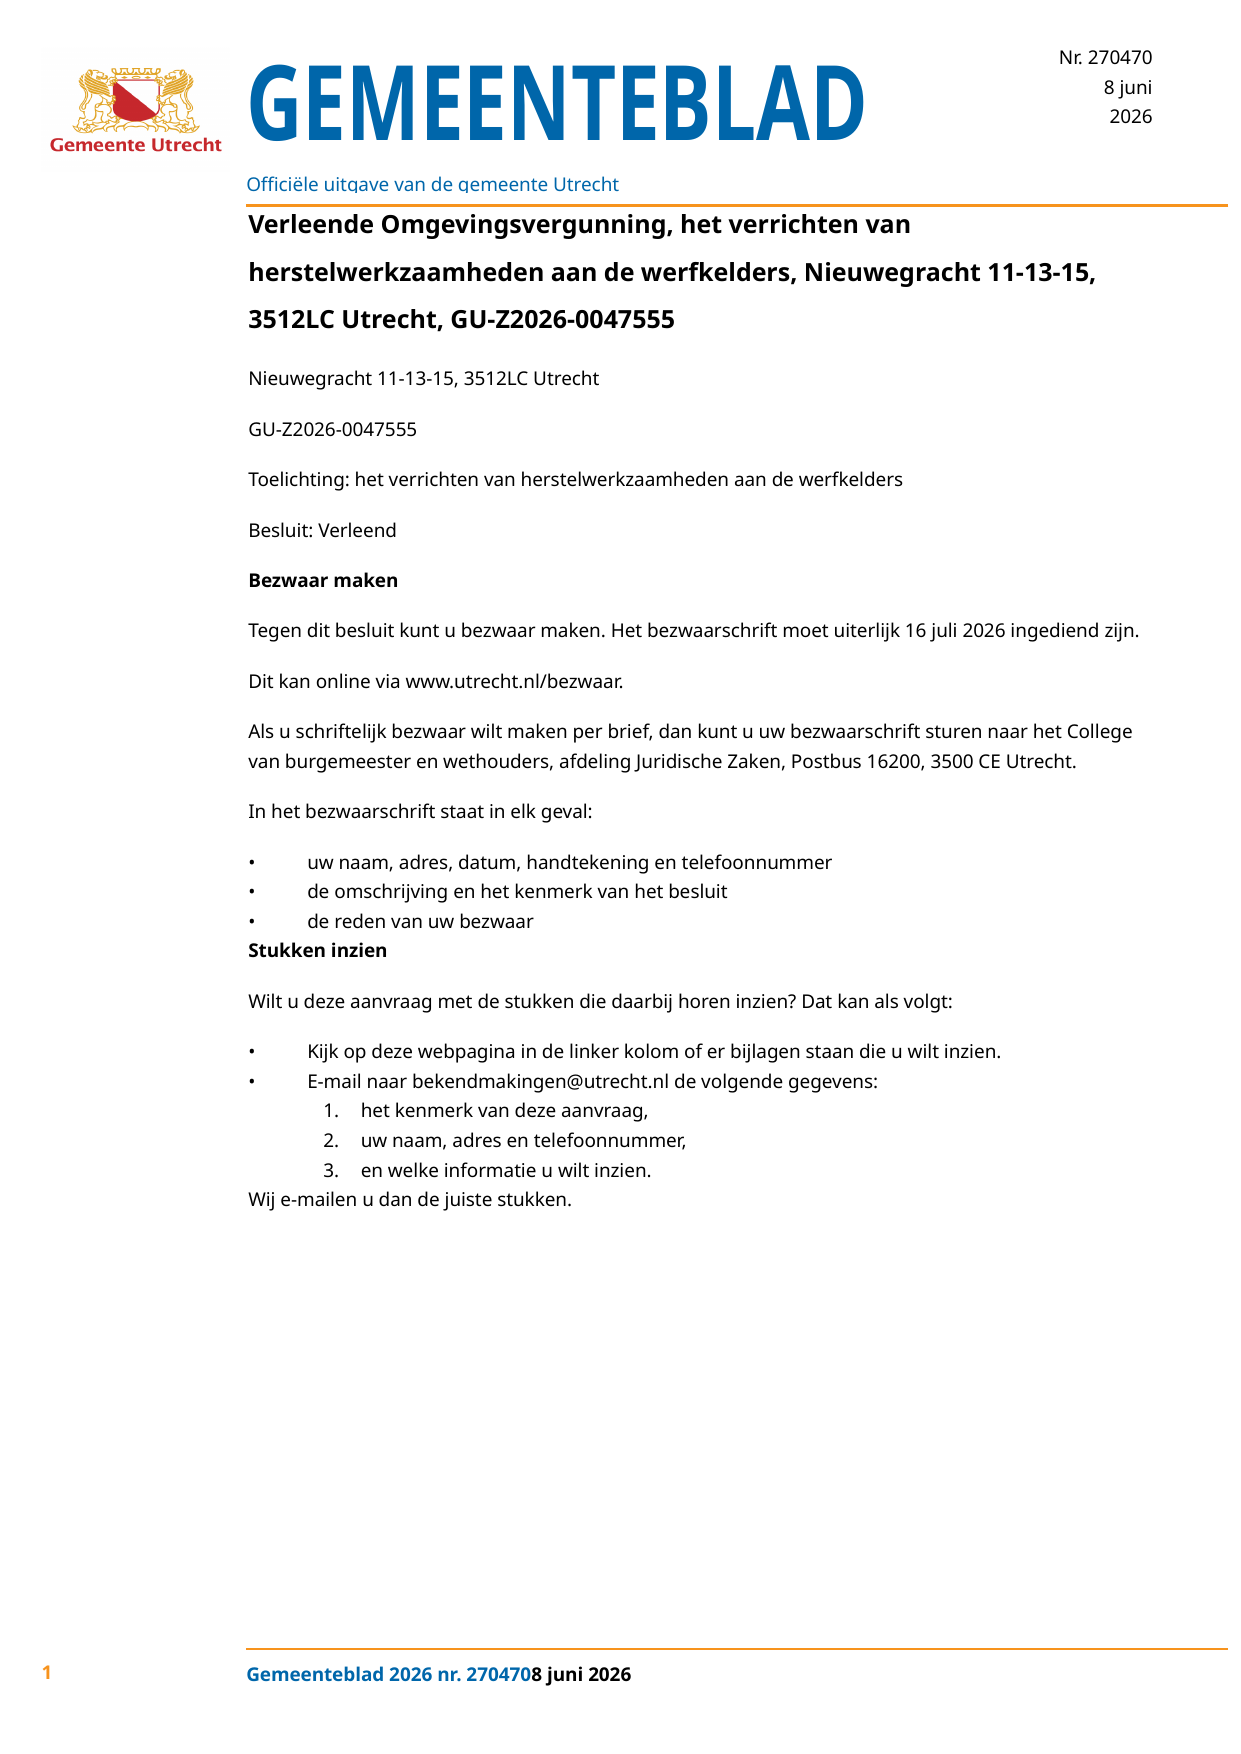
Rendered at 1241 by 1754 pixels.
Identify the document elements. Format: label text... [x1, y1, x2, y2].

text Bezwaar maken [248, 567, 1152, 593]
text Tegen dit besluit kunt u bezwaar maken. Het bezwaarschrift moet uiterlijk 16 juli 2026 ingediend zijn. [248, 618, 1152, 643]
text GU-Z2026-0047555 [248, 416, 1152, 442]
text Toelichting: het verrichten van herstelwerkzaamheden aan de werfkelders [248, 466, 1152, 492]
list uw naam, adres en telefoonnummer, [323, 1127, 1152, 1153]
list E-mail naar bekendmakingen@utrecht.nl de volgende gegevens: [248, 1068, 1152, 1094]
text Wilt u deze aanvraag met de stukken die daarbij horen inzien? Dat kan als volgt: [248, 988, 1152, 1014]
text Besluit: Verleend [248, 517, 1152, 542]
text Dit kan online via www.utrecht.nl/bezwaar. [248, 668, 1152, 694]
picture [41, 47, 231, 172]
list Kijk op deze webpagina in de linker kolom of er bijlagen staan die u wilt inzien. [248, 1038, 1152, 1064]
text Stukken inzien [248, 938, 1152, 963]
list en welke informatie u wilt inzien. [323, 1157, 1152, 1182]
text Verleende Omgevingsvergunning, het verrichten van herstelwerkzaamheden aan de werfkelders, Nieuwegracht 11-13-15, 3512LC Utrecht, GU-Z2026-0047555 [248, 207, 1152, 336]
list het kenmerk van deze aanvraag, [323, 1098, 1152, 1123]
list de omschrijving en het kenmerk van het besluit [248, 878, 1152, 904]
text Als u schriftelijk bezwaar wilt maken per brief, dan kunt u uw bezwaarschrift sturen naar het College van burgemeester en wethouders, afdeling Juridische Zaken, Postbus 16200, 3500 CE Utrecht. [248, 718, 1152, 774]
list uw naam, adres, datum, handtekening en telefoonnummer [248, 849, 1152, 874]
list de reden van uw bezwaar [248, 908, 1152, 934]
text In het bezwaarschrift staat in elk geval: [248, 798, 1152, 824]
text Nieuwegracht 11-13-15, 3512LC Utrecht [248, 366, 1152, 391]
text Wij e-mailen u dan de juiste stukken. [248, 1186, 1152, 1212]
